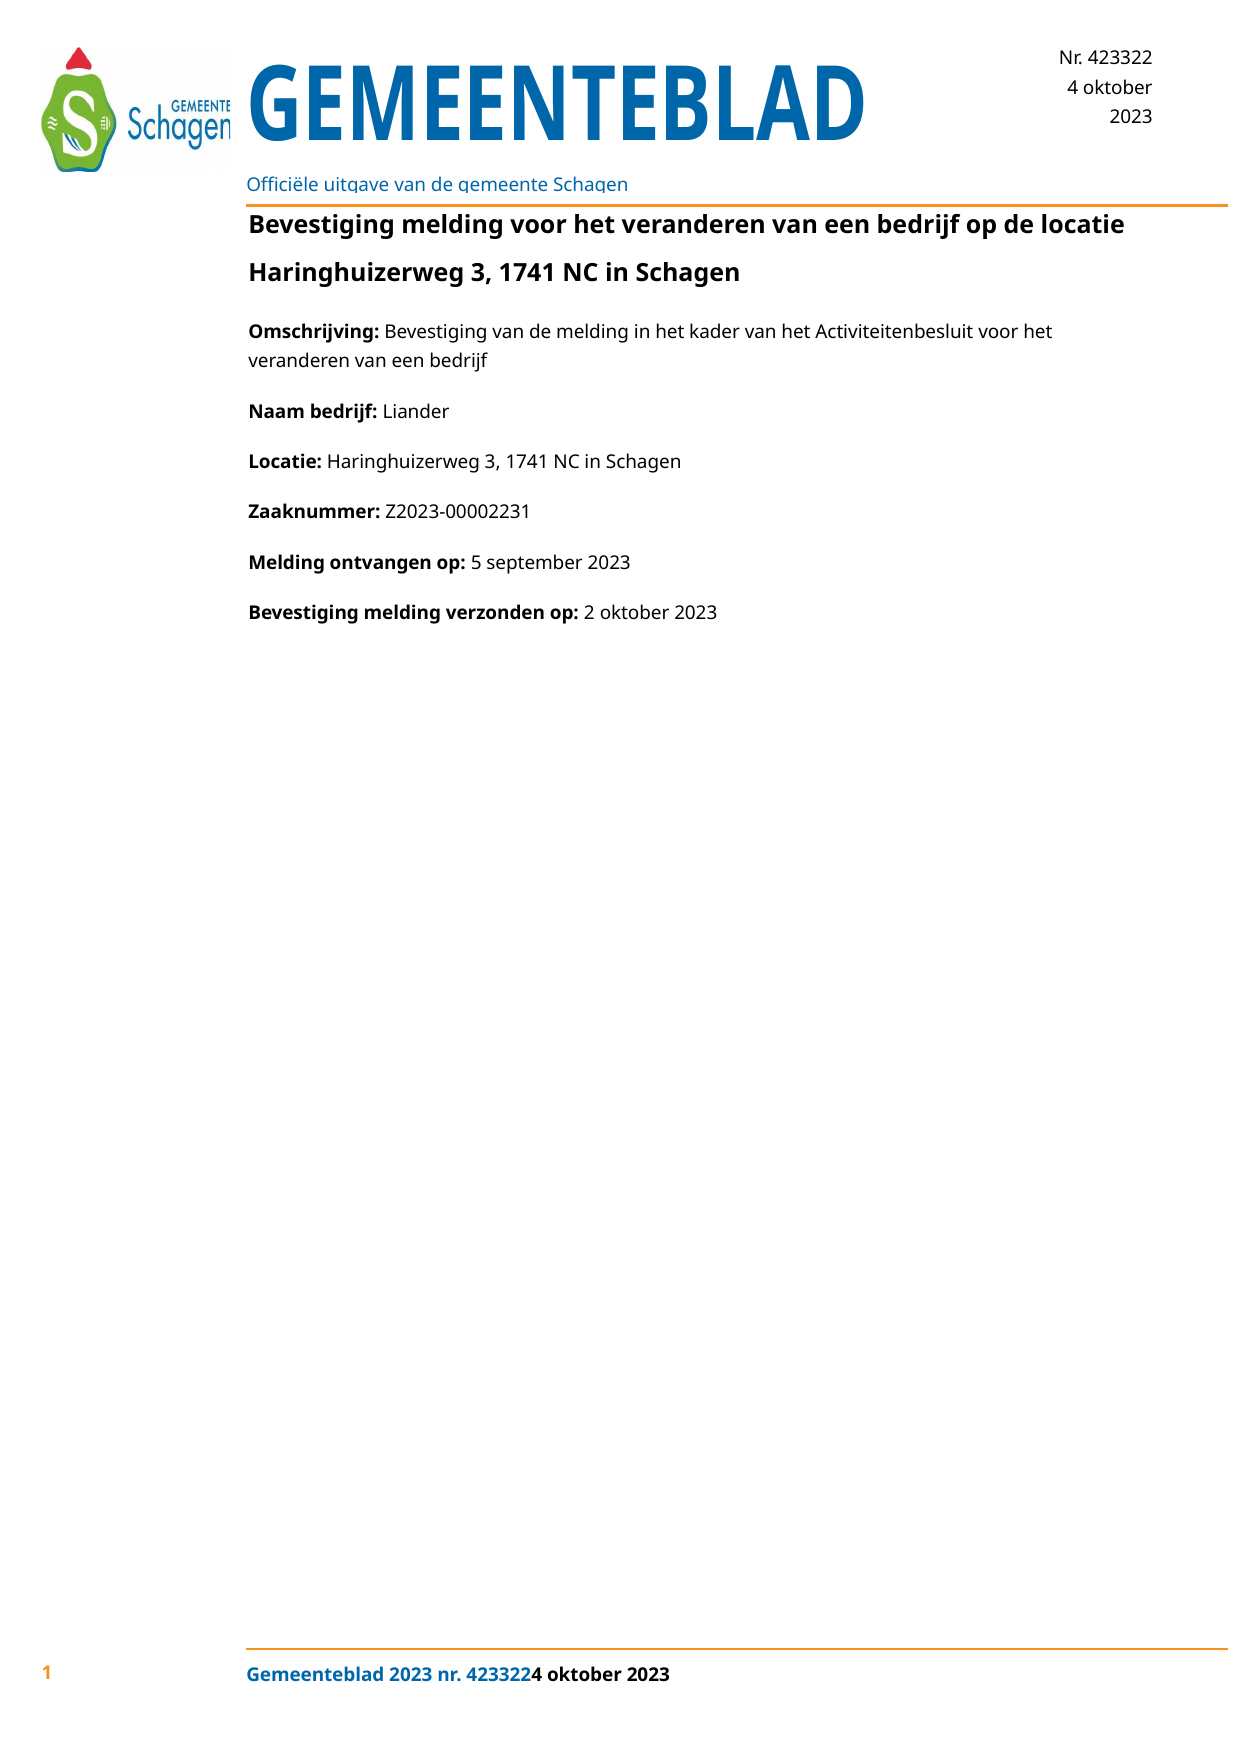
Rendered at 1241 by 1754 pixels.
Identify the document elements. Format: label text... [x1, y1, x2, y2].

text Melding ontvangen op: 5 september 2023 [248, 549, 1152, 575]
text Locatie: Haringhuizerweg 3, 1741 NC in Schagen [248, 448, 1152, 474]
text Bevestiging melding voor het veranderen van een bedrijf op de locatie Haringhuizerweg 3, 1741 NC in Schagen [248, 207, 1152, 288]
text Omschrijving: Bevestiging van de melding in het kader van het Activiteitenbesluit voor het veranderen van een bedrijf [248, 318, 1152, 373]
text Bevestiging melding verzonden op: 2 oktober 2023 [248, 599, 1152, 625]
text Zaaknummer: Z2023-00002231 [248, 499, 1152, 524]
picture [41, 47, 231, 172]
text Naam bedrijf: Liander [248, 398, 1152, 424]
